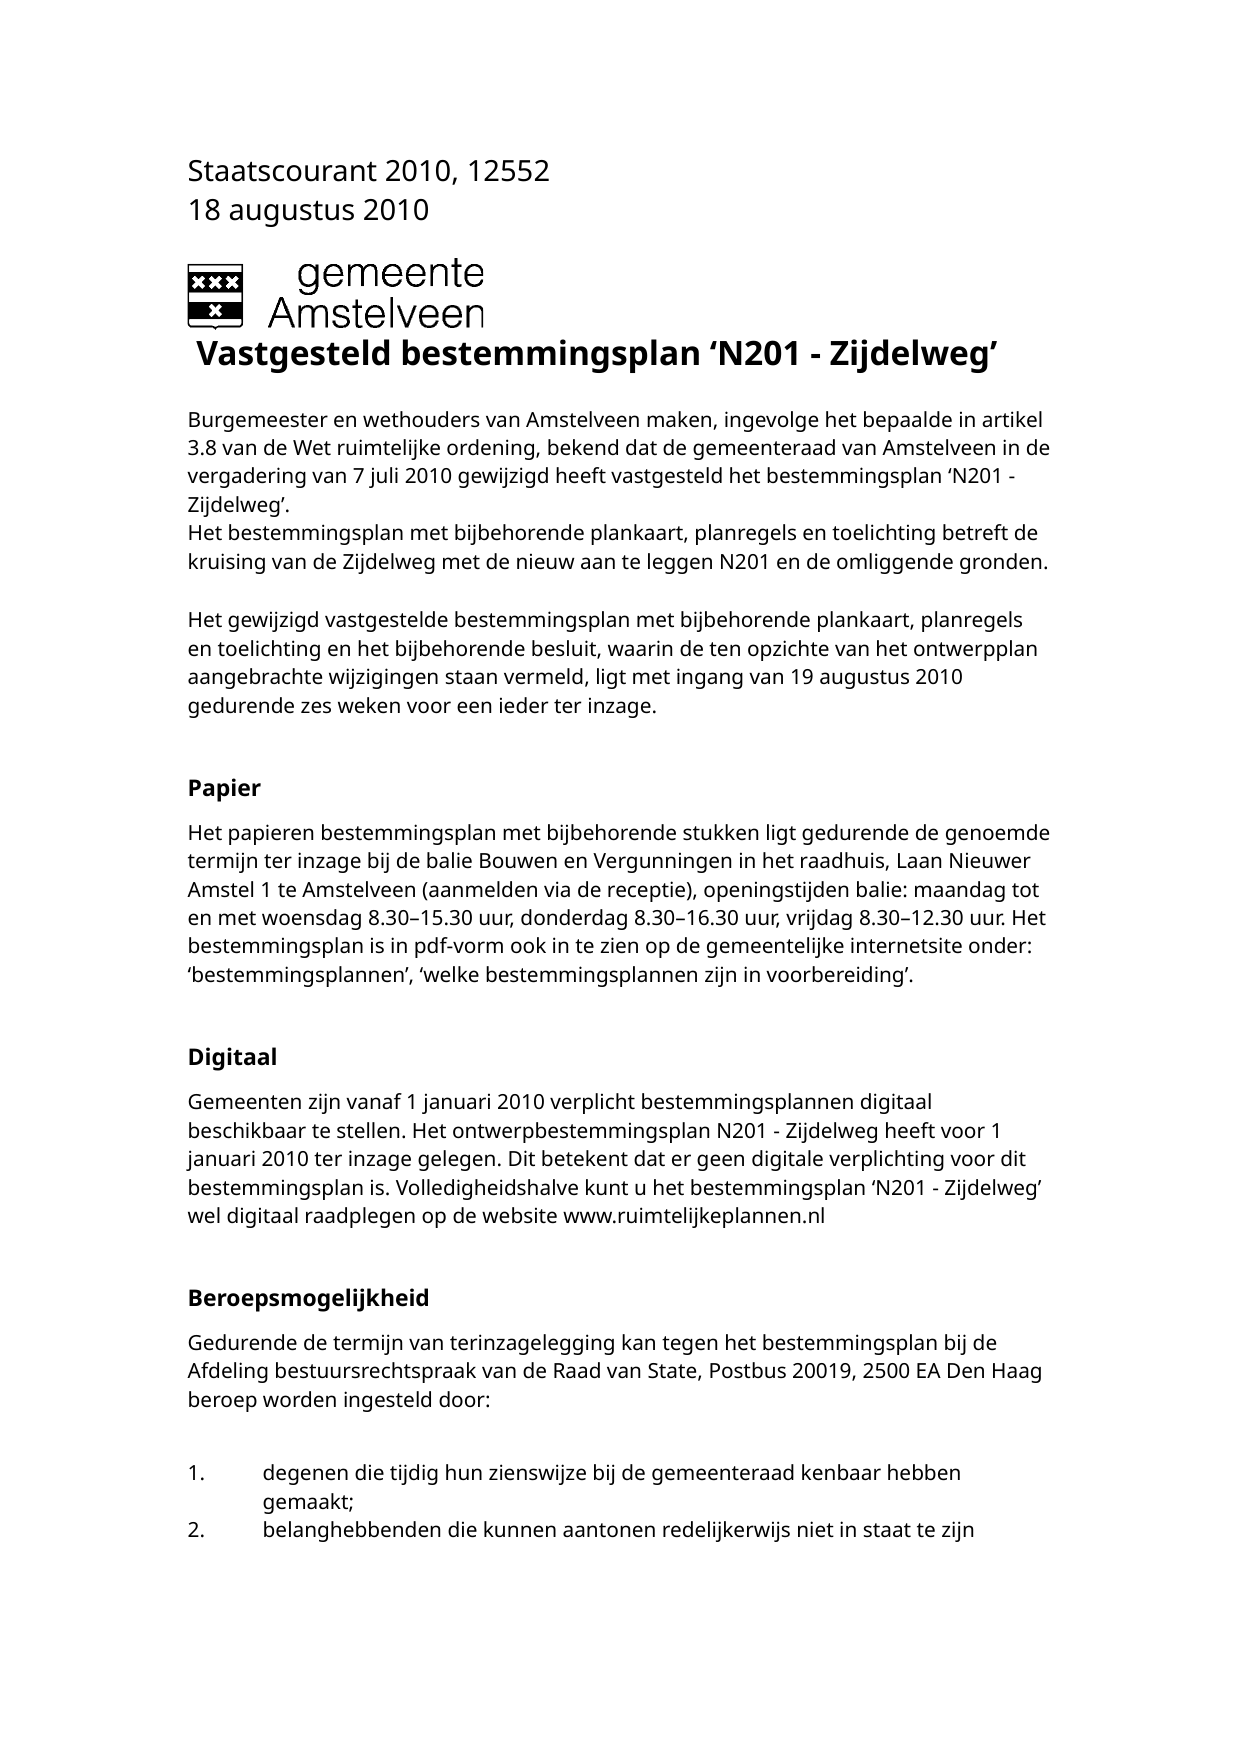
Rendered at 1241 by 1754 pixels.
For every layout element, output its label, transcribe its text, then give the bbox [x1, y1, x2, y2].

subtitle Digitaal [187, 1041, 1053, 1072]
picture [187, 258, 484, 330]
list degenen die tijdig hun zienswijze bij de gemeenteraad kenbaar hebben gemaakt; [187, 1458, 1053, 1515]
text Het papieren bestemmingsplan met bijbehorende stukken ligt gedurende de genoemde termijn ter inzage bij de balie Bouwen en Vergunningen in het raadhuis, Laan Nieuwer Amstel 1 te Amstelveen (aanmelden via de receptie), openingstijden balie: maandag tot en met woensdag 8.30–15.30 uur, donderdag 8.30–16.30 uur, vrijdag 8.30–12.30 uur. Het bestemmingsplan is in pdf-vorm ook in te zien op de gemeentelijke internetsite onder: ‘bestemmingsplannen’, ‘welke bestemmingsplannen zijn in voorbereiding’. [187, 818, 1053, 988]
text 18 augustus 2010 [187, 190, 1053, 229]
text Gemeenten zijn vanaf 1 januari 2010 verplicht bestemmingsplannen digitaal beschikbaar te stellen. Het ontwerpbestemmingsplan N201 - Zijdelweg heeft voor 1 januari 2010 ter inzage gelegen. Dit betekent dat er geen digitale verplichting voor dit bestemmingsplan is. Volledigheidshalve kunt u het bestemmingsplan ‘N201 - Zijdelweg’ wel digitaal raadplegen op de website www.ruimtelijkeplannen.nl [187, 1087, 1053, 1229]
text Burgemeester en wethouders van Amstelveen maken, ingevolge het bepaalde in artikel 3.8 van de Wet ruimtelijke ordening, bekend dat de gemeenteraad van Amstelveen in de vergadering van 7 juli 2010 gewijzigd heeft vastgesteld het bestemmingsplan ‘N201 -Zijdelweg’. [187, 405, 1053, 518]
subtitle Vastgesteld bestemmingsplan ‘N201 - Zijdelweg’ [187, 271, 1053, 375]
text Het bestemmingsplan met bijbehorende plankaart, planregels en toelichting betreft de kruising van de Zijdelweg met de nieuw aan te leggen N201 en de omliggende gronden. [187, 518, 1053, 575]
list belanghebbenden die kunnen aantonen redelijkerwijs niet in staat te zijn [187, 1515, 1053, 1544]
subtitle Papier [187, 772, 1053, 803]
text Staatscourant 2010, 12552 [187, 150, 1053, 190]
text Gedurende de termijn van terinzagelegging kan tegen het bestemmingsplan bij de Afdeling bestuursrechtspraak van de Raad van State, Postbus 20019, 2500 EA Den Haag beroep worden ingesteld door: [187, 1328, 1053, 1413]
text Het gewijzigd vastgestelde bestemmingsplan met bijbehorende plankaart, planregels en toelichting en het bijbehorende besluit, waarin de ten opzichte van het ontwerpplan aangebrachte wijzigingen staan vermeld, ligt met ingang van 19 augustus 2010 gedurende zes weken voor een ieder ter inzage. [187, 605, 1053, 719]
subtitle Beroepsmogelijkheid [187, 1282, 1053, 1313]
